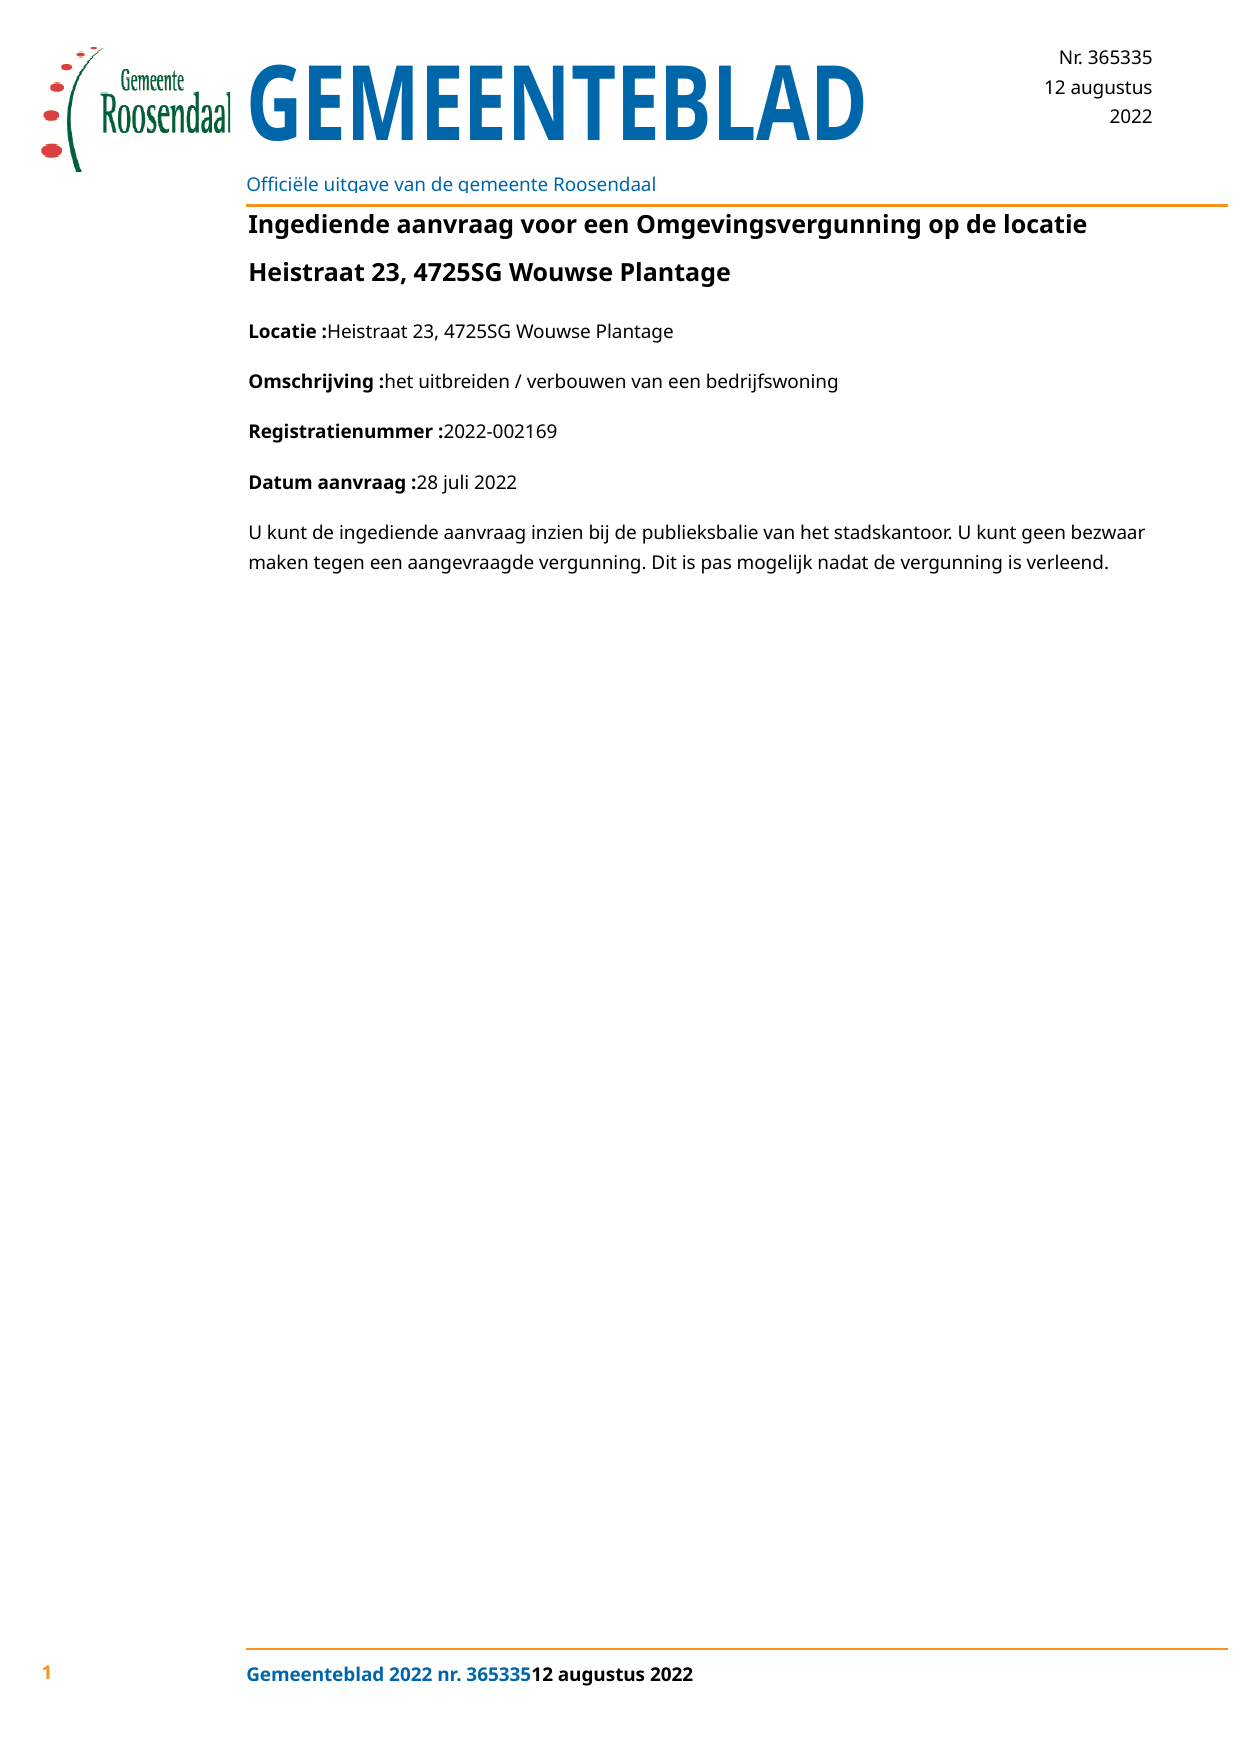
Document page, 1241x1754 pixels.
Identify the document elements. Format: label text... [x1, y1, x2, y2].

text Registratienummer :2022-002169 [248, 419, 1152, 444]
text Ingediende aanvraag voor een Omgevingsvergunning op de locatie Heistraat 23, 4725SG Wouwse Plantage [248, 207, 1152, 288]
text Omschrijving :het uitbreiden / verbouwen van een bedrijfswoning [248, 368, 1152, 394]
text Locatie :Heistraat 23, 4725SG Wouwse Plantage [248, 318, 1152, 344]
text Datum aanvraag :28 juli 2022 [248, 469, 1152, 495]
text U kunt de ingediende aanvraag inzien bij de publieksbalie van het stadskantoor. U kunt geen bezwaar maken tegen een aangevraagde vergunning. Dit is pas mogelijk nadat de vergunning is verleend. [248, 519, 1152, 575]
picture [41, 47, 231, 172]
